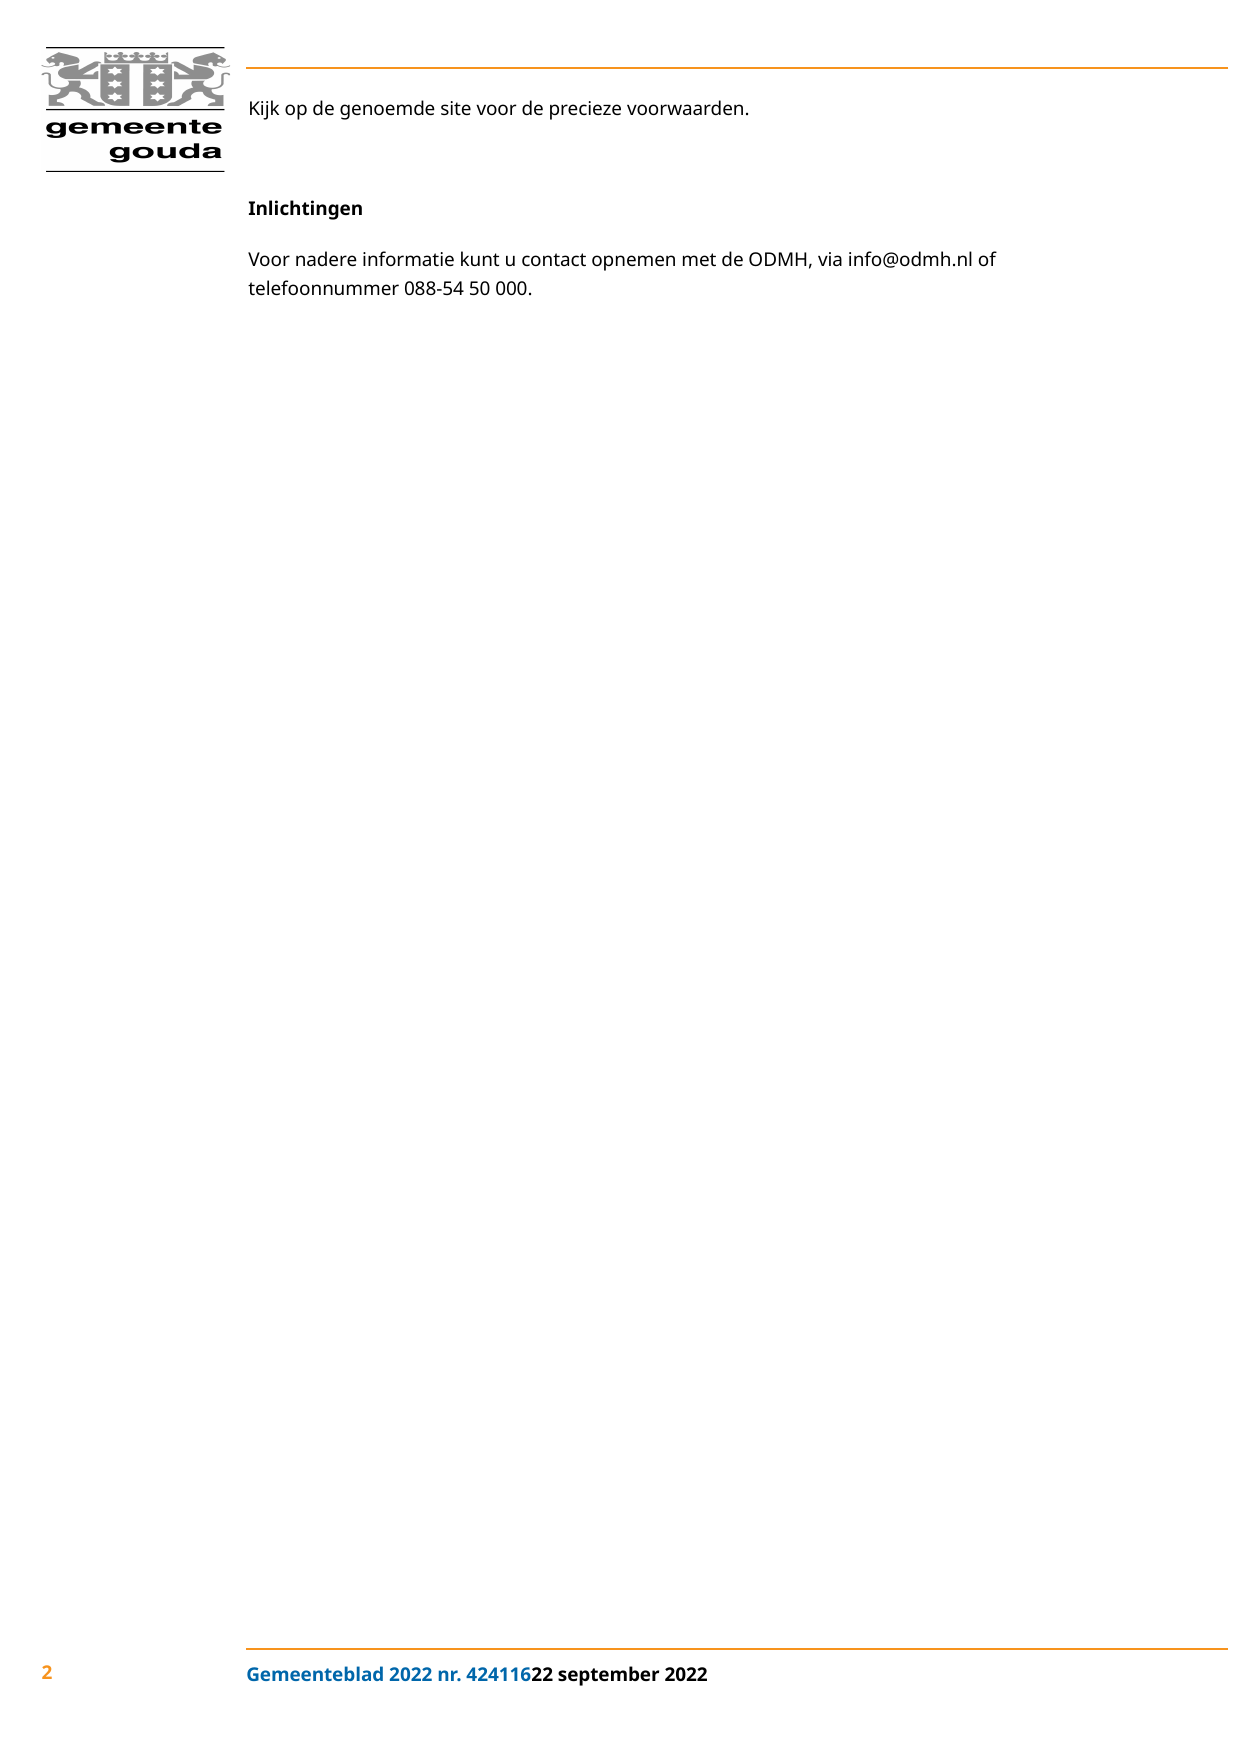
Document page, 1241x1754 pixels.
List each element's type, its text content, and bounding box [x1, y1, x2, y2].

text Inlichtingen [248, 196, 1152, 221]
picture [41, 47, 231, 172]
text Kijk op de genoemde site voor de precieze voorwaarden. [248, 95, 1152, 121]
text Voor nadere informatie kunt u contact opnemen met de ODMH, via info@odmh.nl of telefoonnummer 088-54 50 000. [248, 246, 1152, 301]
